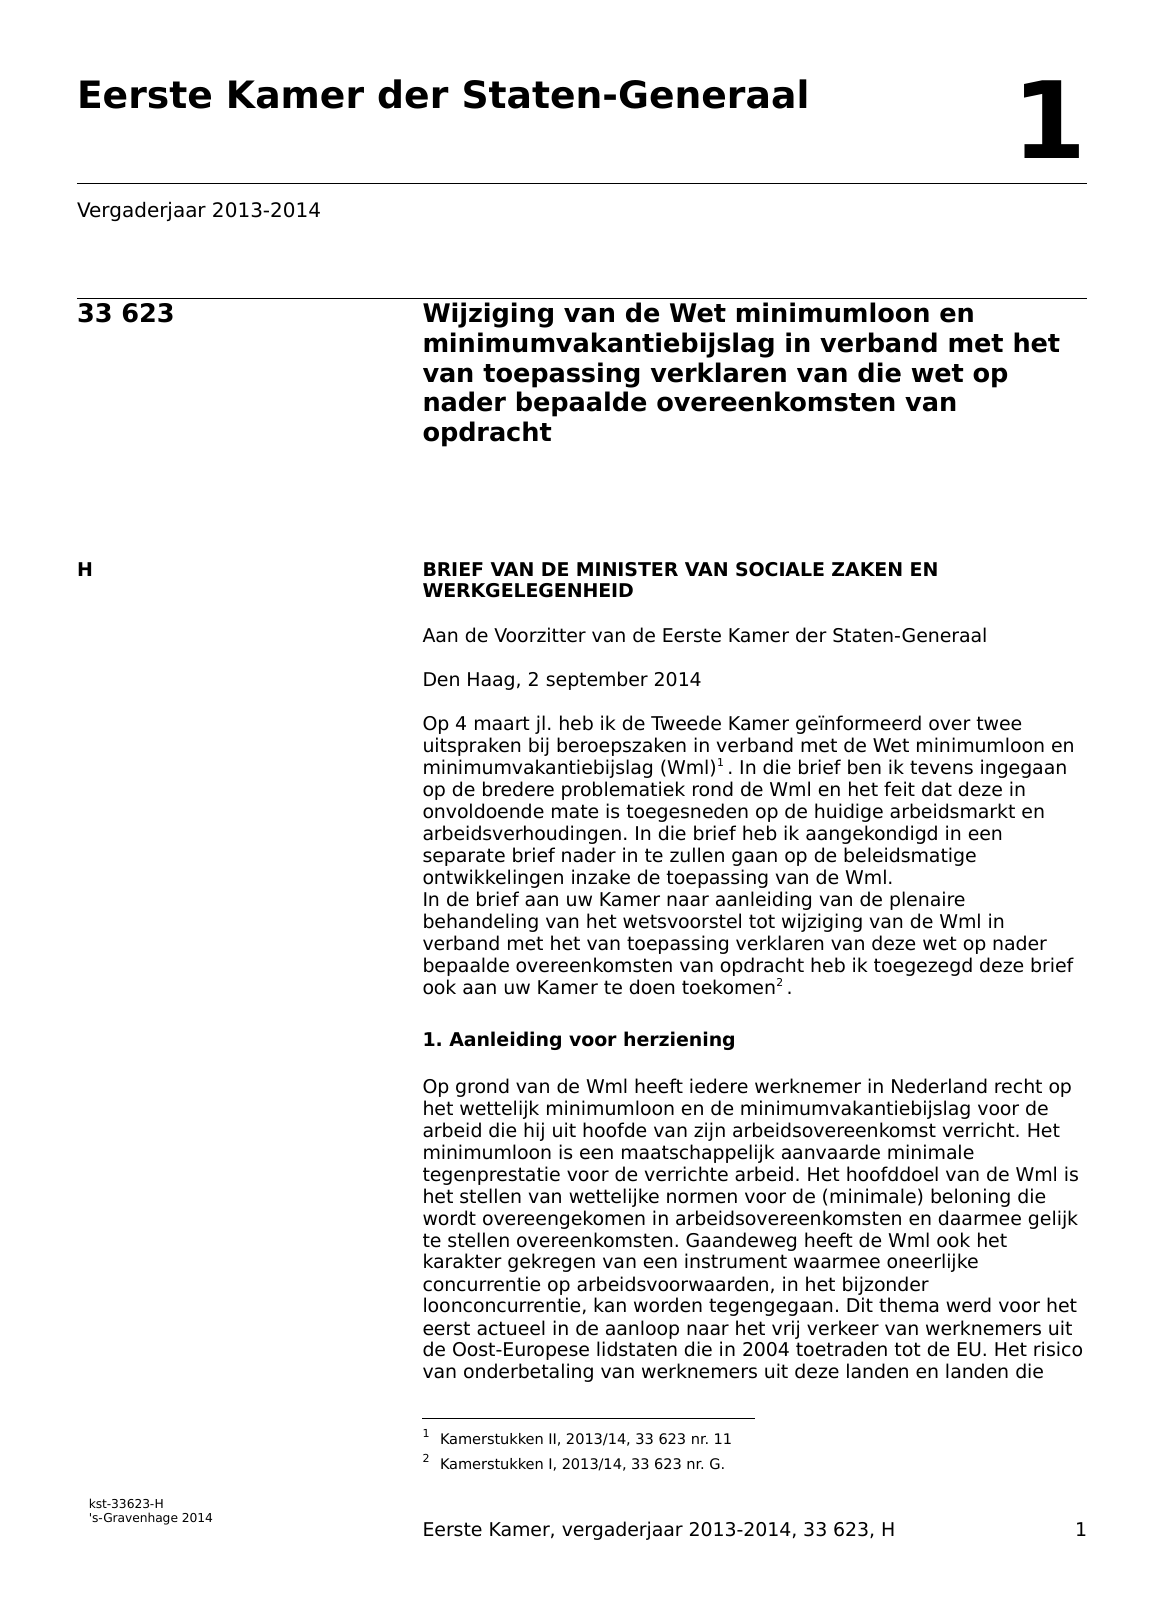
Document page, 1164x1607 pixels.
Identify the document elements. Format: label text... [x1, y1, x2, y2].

table_header Eerste Kamer der Staten-Generaal [77, 59, 886, 183]
text Op grond van de Wml heeft iedere werknemer in Nederland recht op het wettelijk minimumloon en de minimumvakantiebijslag voor de arbeid die hij uit hoofde van zijn arbeidsovereenkomst verricht. Het minimumloon is een maatschappelijk aanvaarde minimale tegenprestatie voor de verrichte arbeid. Het hoofddoel van de Wml is het stellen van wettelijke normen voor de (minimale) beloning die wordt overeengekomen in arbeidsovereenkomsten en daarmee gelijk te stellen overeenkomsten. Gaandeweg heeft de Wml ook het karakter gekregen van een instrument waarmee oneerlijke concurrentie op arbeidsvoorwaarden, in het bijzonder loonconcurrentie, kan worden tegengegaan. Dit thema werd voor het eerst actueel in de aanloop naar het vrij verkeer van werknemers uit de Oost-Europese lidstaten die in 2004 toetraden tot de EU. Het risico van onderbetaling van werknemers uit deze landen en landen die [422, 1076, 1087, 1383]
table_cell Vergaderjaar 2013-2014 [77, 184, 1087, 298]
text 's-Gravenhage 2014 [88, 1511, 323, 1525]
text Aan de Voorzitter van de Eerste Kamer der Staten-Generaal [422, 624, 1087, 647]
text kst-33623-H [88, 1497, 323, 1511]
table_header 1 [886, 59, 1087, 183]
text Den Haag, 2 september 2014 [422, 669, 1087, 691]
text Op 4 maart jl. heb ik de Tweede Kamer geïnformeerd over twee uitspraken bij beroepszaken in verband met de Wet minimumloon en minimumvakantiebijslag (Wml). In die brief ben ik tevens ingegaan op de bredere problematiek rond de Wml en het feit dat deze in onvoldoende mate is toegesneden op de huidige arbeidsmarkt en arbeidsverhoudingen. In die brief heb ik aangekondigd in een separate brief nader in te zullen gaan op de beleidsmatige ontwikkelingen inzake de toepassing van de Wml. [422, 713, 1087, 889]
text In de brief aan uw Kamer naar aanleiding van de plenaire behandeling van het wetsvoorstel tot wijziging van de Wml in verband met het van toepassing verklaren van deze wet op nader bepaalde overeenkomsten van opdracht heb ik toegezegd deze brief ook aan uw Kamer te doen toekomen. [422, 889, 1087, 999]
subtitle H BRIEF VAN DE MINISTER VAN SOCIALE ZAKEN EN WERKGELEGENHEID [77, 558, 1087, 602]
text Kamerstukken I, 2013/14, 33 623 nr. G. [422, 1452, 1087, 1474]
subtitle 33 623 Wijziging van de Wet minimumloon en minimumvakantiebijslag in verband met het van toepassing verklaren van die wet op nader bepaalde overeenkomsten van opdracht [77, 299, 1087, 447]
subtitle 1. Aanleiding voor herziening [422, 1029, 1087, 1051]
text Kamerstukken II, 2013/14, 33 623 nr. 11 [422, 1427, 1087, 1449]
